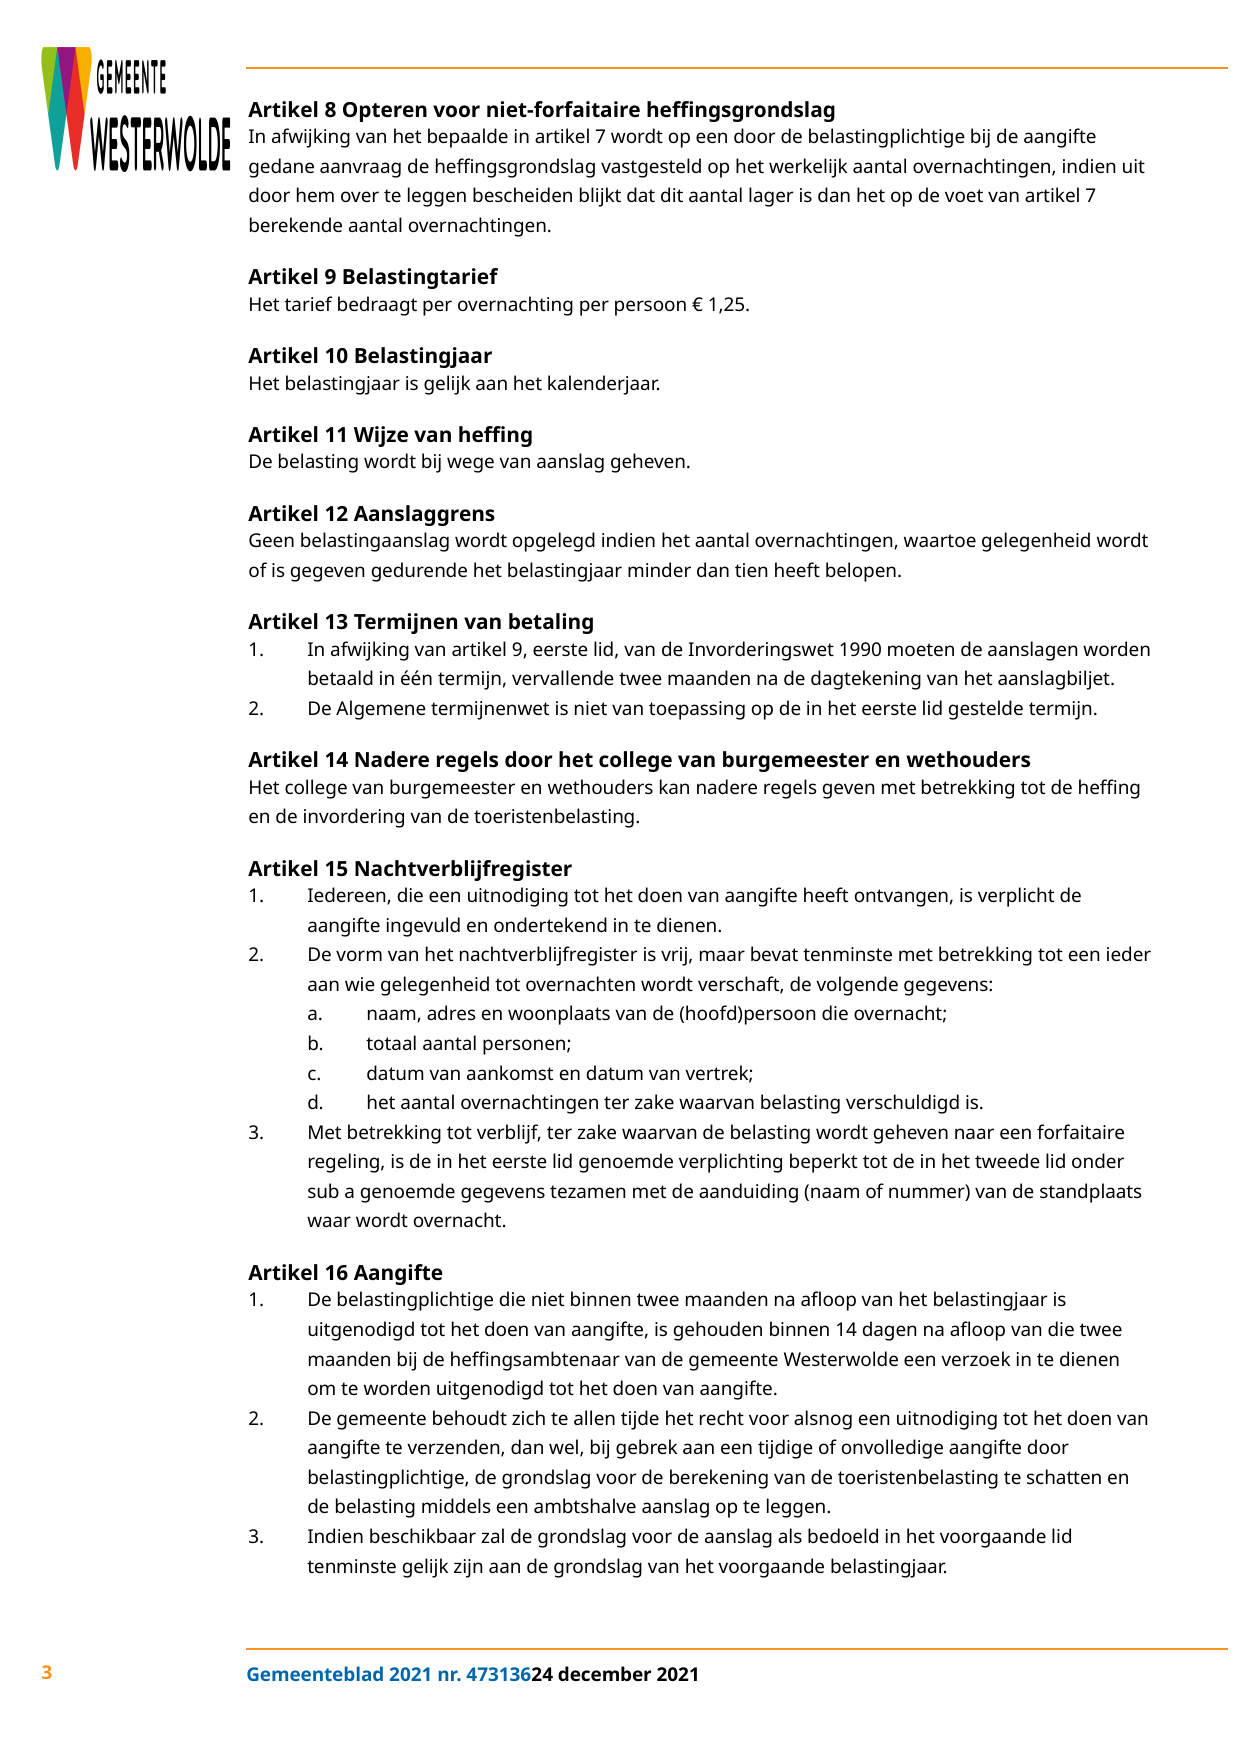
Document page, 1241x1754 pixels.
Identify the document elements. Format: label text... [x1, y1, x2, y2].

text Artikel 16 Aangifte [248, 1258, 1152, 1287]
text Artikel 9 Belastingtarief [248, 262, 1152, 291]
text Het belastingjaar is gelijk aan het kalenderjaar. [248, 370, 1152, 395]
list Indien beschikbaar zal de grondslag voor de aanslag als bedoeld in het voorgaande lid tenminste gelijk zijn aan de grondslag van het voorgaande belastingjaar. [248, 1523, 1152, 1578]
list datum van aankomst en datum van vertrek; [307, 1060, 1152, 1086]
text Artikel 8 Opteren voor niet-forfaitaire heffingsgrondslag [248, 95, 1152, 123]
text Artikel 13 Termijnen van betaling [248, 607, 1152, 636]
text Het college van burgemeester en wethouders kan nadere regels geven met betrekking tot de heffing en de invordering van de toeristenbelasting. [248, 774, 1152, 829]
list naam, adres en woonplaats van de (hoofd)persoon die overnacht; [307, 1001, 1152, 1026]
list De gemeente behoudt zich te allen tijde het recht voor alsnog een uitnodiging tot het doen van aangifte te verzenden, dan wel, bij gebrek aan een tijdige of onvolledige aangifte door belastingplichtige, de grondslag voor de berekening van de toeristenbelasting te schatten en de belasting middels een ambtshalve aanslag op te leggen. [248, 1405, 1152, 1519]
text Geen belastingaanslag wordt opgelegd indien het aantal overnachtingen, waartoe gelegenheid wordt of is gegeven gedurende het belastingjaar minder dan tien heeft belopen. [248, 527, 1152, 583]
text Artikel 12 Aanslaggrens [248, 499, 1152, 527]
list De Algemene termijnenwet is niet van toepassing op de in het eerste lid gestelde termijn. [248, 695, 1152, 721]
picture [41, 47, 231, 172]
list Iedereen, die een uitnodiging tot het doen van aangifte heeft ontvangen, is verplicht de aangifte ingevuld en ondertekend in te dienen. [248, 882, 1152, 938]
text Artikel 14 Nadere regels door het college van burgemeester en wethouders [248, 745, 1152, 774]
text In afwijking van het bepaalde in artikel 7 wordt op een door de belastingplichtige bij de aangifte gedane aanvraag de heffingsgrondslag vastgesteld op het werkelijk aantal overnachtingen, indien uit door hem over te leggen bescheiden blijkt dat dit aantal lager is dan het op de voet van artikel 7 berekende aantal overnachtingen. [248, 123, 1152, 238]
list Met betrekking tot verblijf, ter zake waarvan de belasting wordt geheven naar een forfaitaire regeling, is de in het eerste lid genoemde verplichting beperkt tot de in het tweede lid onder sub a genoemde gegevens tezamen met de aanduiding (naam of nummer) van de standplaats waar wordt overnacht. [248, 1119, 1152, 1233]
text Het tarief bedraagt per overnachting per persoon € 1,25. [248, 291, 1152, 317]
text Artikel 15 Nachtverblijfregister [248, 854, 1152, 882]
text De belasting wordt bij wege van aanslag geheven. [248, 448, 1152, 474]
text Artikel 11 Wijze van heffing [248, 420, 1152, 448]
list De vorm van het nachtverblijfregister is vrij, maar bevat tenminste met betrekking tot een ieder aan wie gelegenheid tot overnachten wordt verschaft, de volgende gegevens: [248, 941, 1152, 997]
list In afwijking van artikel 9, eerste lid, van de Invorderingswet 1990 moeten de aanslagen worden betaald in één termijn, vervallende twee maanden na de dagtekening van het aanslagbiljet. [248, 636, 1152, 691]
text Artikel 10 Belastingjaar [248, 341, 1152, 370]
list De belastingplichtige die niet binnen twee maanden na afloop van het belastingjaar is uitgenodigd tot het doen van aangifte, is gehouden binnen 14 dagen na afloop van die twee maanden bij de heffingsambtenaar van de gemeente Westerwolde een verzoek in te dienen om te worden uitgenodigd tot het doen van aangifte. [248, 1287, 1152, 1401]
list het aantal overnachtingen ter zake waarvan belasting verschuldigd is. [307, 1089, 1152, 1115]
list totaal aantal personen; [307, 1030, 1152, 1056]
